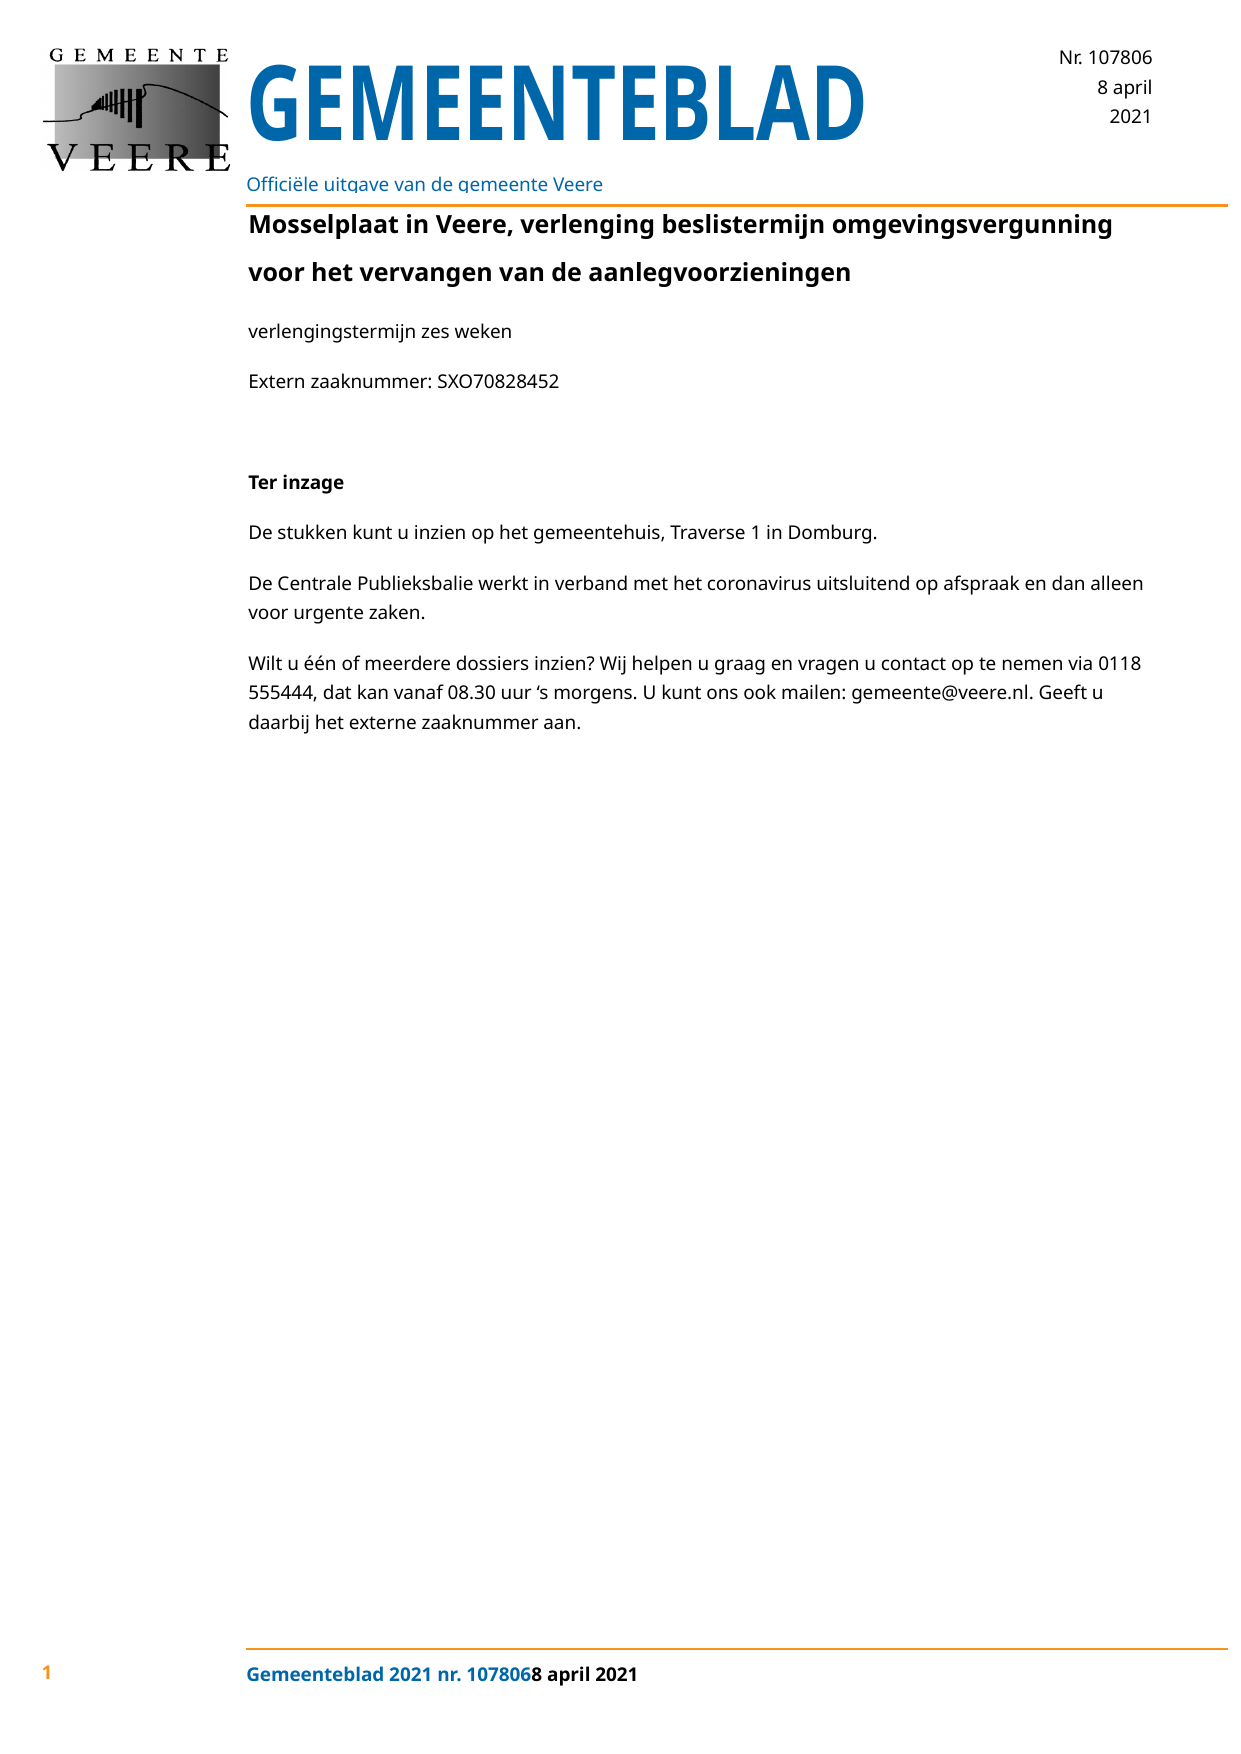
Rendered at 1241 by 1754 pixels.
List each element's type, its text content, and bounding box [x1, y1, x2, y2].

text verlengingstermijn zes weken [248, 318, 1152, 344]
text De stukken kunt u inzien op het gemeentehuis, Traverse 1 in Domburg. [248, 519, 1152, 545]
text Extern zaaknummer: SXO70828452 [248, 368, 1152, 394]
picture [41, 47, 231, 172]
text De Centrale Publieksbalie werkt in verband met het coronavirus uitsluitend op afspraak en dan alleen voor urgente zaken. [248, 570, 1152, 625]
text Wilt u één of meerdere dossiers inzien? Wij helpen u graag en vragen u contact op te nemen via 0118 555444, dat kan vanaf 08.30 uur ‘s morgens. U kunt ons ook mailen: gemeente@veere.nl. Geeft u daarbij het externe zaaknummer aan. [248, 650, 1152, 735]
text Mosselplaat in Veere, verlenging beslistermijn omgevingsvergunning voor het vervangen van de aanlegvoorzieningen [248, 207, 1152, 288]
text Ter inzage [248, 469, 1152, 495]
